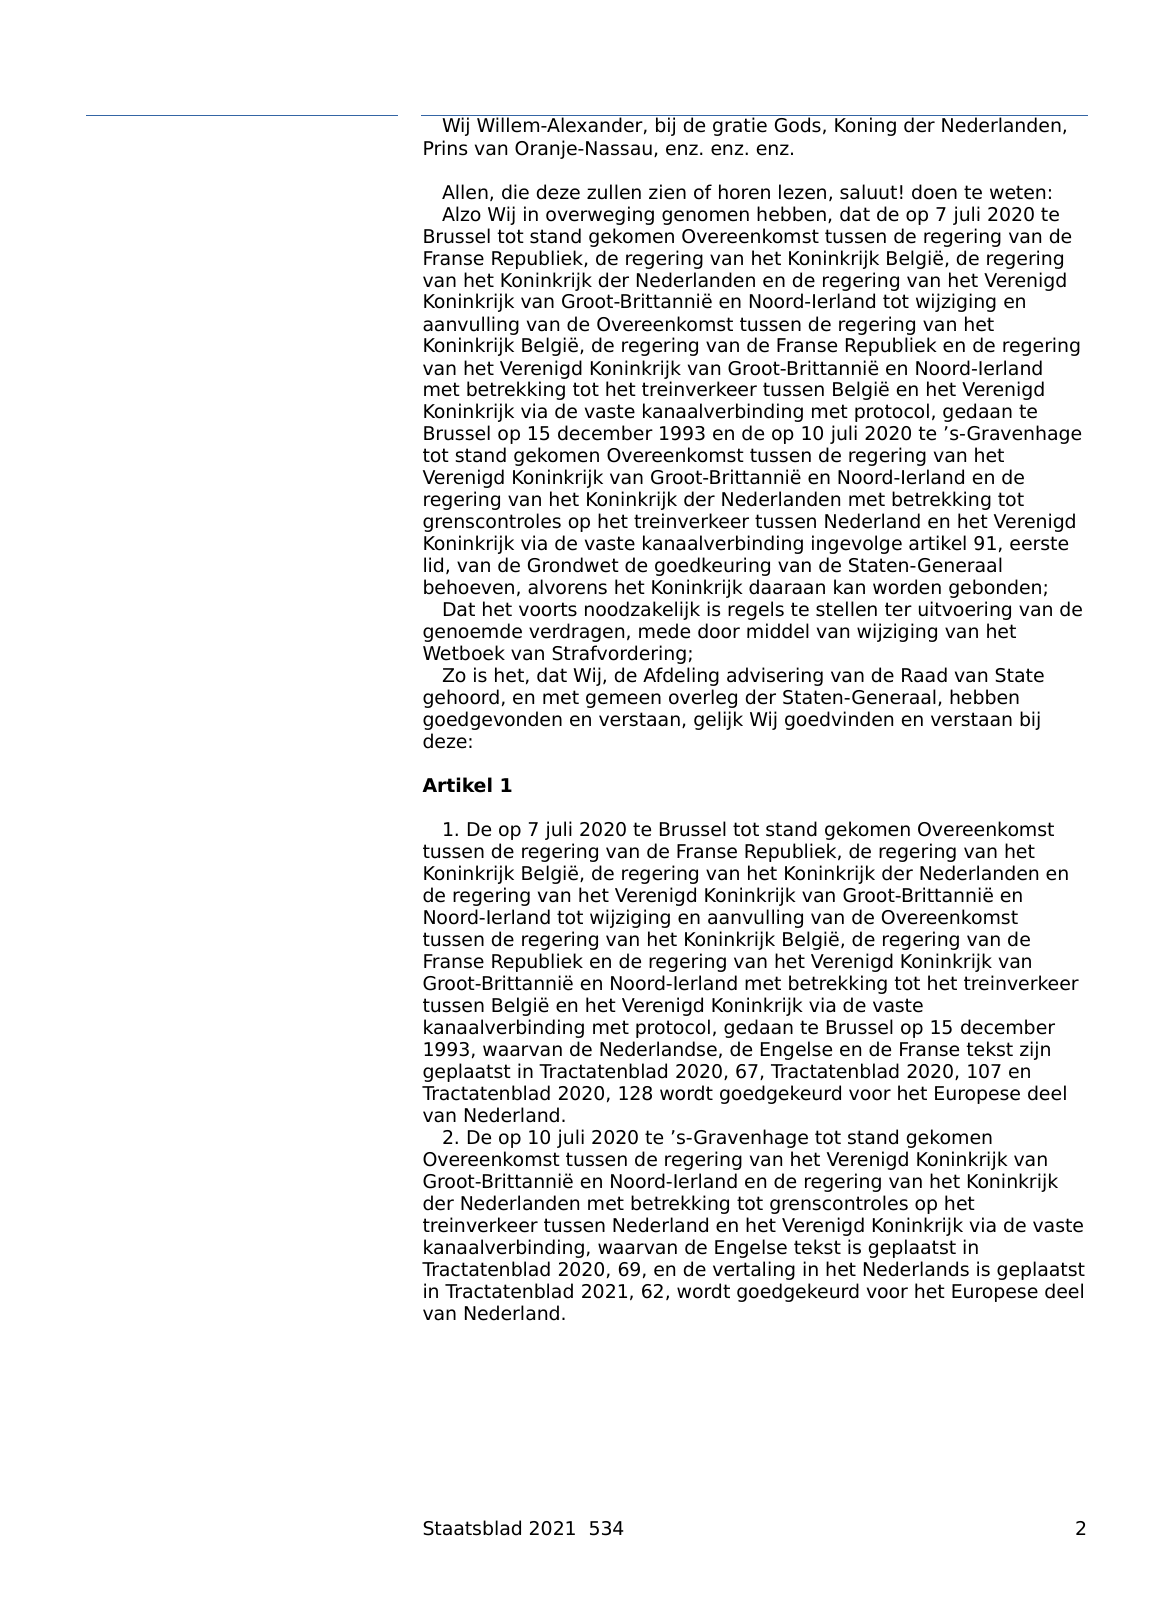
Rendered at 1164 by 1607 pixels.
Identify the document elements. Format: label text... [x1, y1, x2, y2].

text Wij Willem-Alexander, bij de gratie Gods, Koning der Nederlanden, Prins van Oranje-Nassau, enz. enz. enz. [422, 116, 1087, 159]
text Allen, die deze zullen zien of horen lezen, saluut! doen te weten: [422, 182, 1087, 203]
text 2. De op 10 juli 2020 te ’s-Gravenhage tot stand gekomen Overeenkomst tussen de regering van het Verenigd Koninkrijk van Groot-Brittannië en Noord-Ierland en de regering van het Koninkrijk der Nederlanden met betrekking tot grenscontroles op het treinverkeer tussen Nederland en het Verenigd Koninkrijk via de vaste kanaalverbinding, waarvan de Engelse tekst is geplaatst in Tractatenblad 2020, 69, en de vertaling in het Nederlands is geplaatst in Tractatenblad 2021, 62, wordt goedgekeurd voor het Europese deel van Nederland. [422, 1127, 1087, 1325]
subtitle Artikel 1 [422, 775, 1087, 797]
text Alzo Wij in overweging genomen hebben, dat de op 7 juli 2020 te Brussel tot stand gekomen Overeenkomst tussen de regering van de Franse Republiek, de regering van het Koninkrijk België, de regering van het Koninkrijk der Nederlanden en de regering van het Verenigd Koninkrijk van Groot-Brittannië en Noord-Ierland tot wijziging en aanvulling van de Overeenkomst tussen de regering van het Koninkrijk België, de regering van de Franse Republiek en de regering van het Verenigd Koninkrijk van Groot-Brittannië en Noord-Ierland met betrekking tot het treinverkeer tussen België en het Verenigd Koninkrijk via de vaste kanaalverbinding met protocol, gedaan te Brussel op 15 december 1993 en de op 10 juli 2020 te ’s-Gravenhage tot stand gekomen Overeenkomst tussen de regering van het Verenigd Koninkrijk van Groot-Brittannië en Noord-Ierland en de regering van het Koninkrijk der Nederlanden met betrekking tot grenscontroles op het treinverkeer tussen Nederland en het Verenigd Koninkrijk via de vaste kanaalverbinding ingevolge artikel 91, eerste lid, van de Grondwet de goedkeuring van de Staten-Generaal behoeven, alvorens het Koninkrijk daaraan kan worden gebonden; [422, 203, 1087, 599]
text Dat het voorts noodzakelijk is regels te stellen ter uitvoering van de genoemde verdragen, mede door middel van wijziging van het Wetboek van Strafvordering; [422, 599, 1087, 665]
text [422, 100, 1087, 115]
text 1. De op 7 juli 2020 te Brussel tot stand gekomen Overeenkomst tussen de regering van de Franse Republiek, de regering van het Koninkrijk België, de regering van het Koninkrijk der Nederlanden en de regering van het Verenigd Koninkrijk van Groot-Brittannië en Noord-Ierland tot wijziging en aanvulling van de Overeenkomst tussen de regering van het Koninkrijk België, de regering van de Franse Republiek en de regering van het Verenigd Koninkrijk van Groot-Brittannië en Noord-Ierland met betrekking tot het treinverkeer tussen België en het Verenigd Koninkrijk via de vaste kanaalverbinding met protocol, gedaan te Brussel op 15 december 1993, waarvan de Nederlandse, de Engelse en de Franse tekst zijn geplaatst in Tractatenblad 2020, 67, Tractatenblad 2020, 107 en Tractatenblad 2020, 128 wordt goedgekeurd voor het Europese deel van Nederland. [422, 819, 1087, 1127]
text Zo is het, dat Wij, de Afdeling advisering van de Raad van State gehoord, en met gemeen overleg der Staten-Generaal, hebben goedgevonden en verstaan, gelijk Wij goedvinden en verstaan bij deze: [422, 665, 1087, 753]
